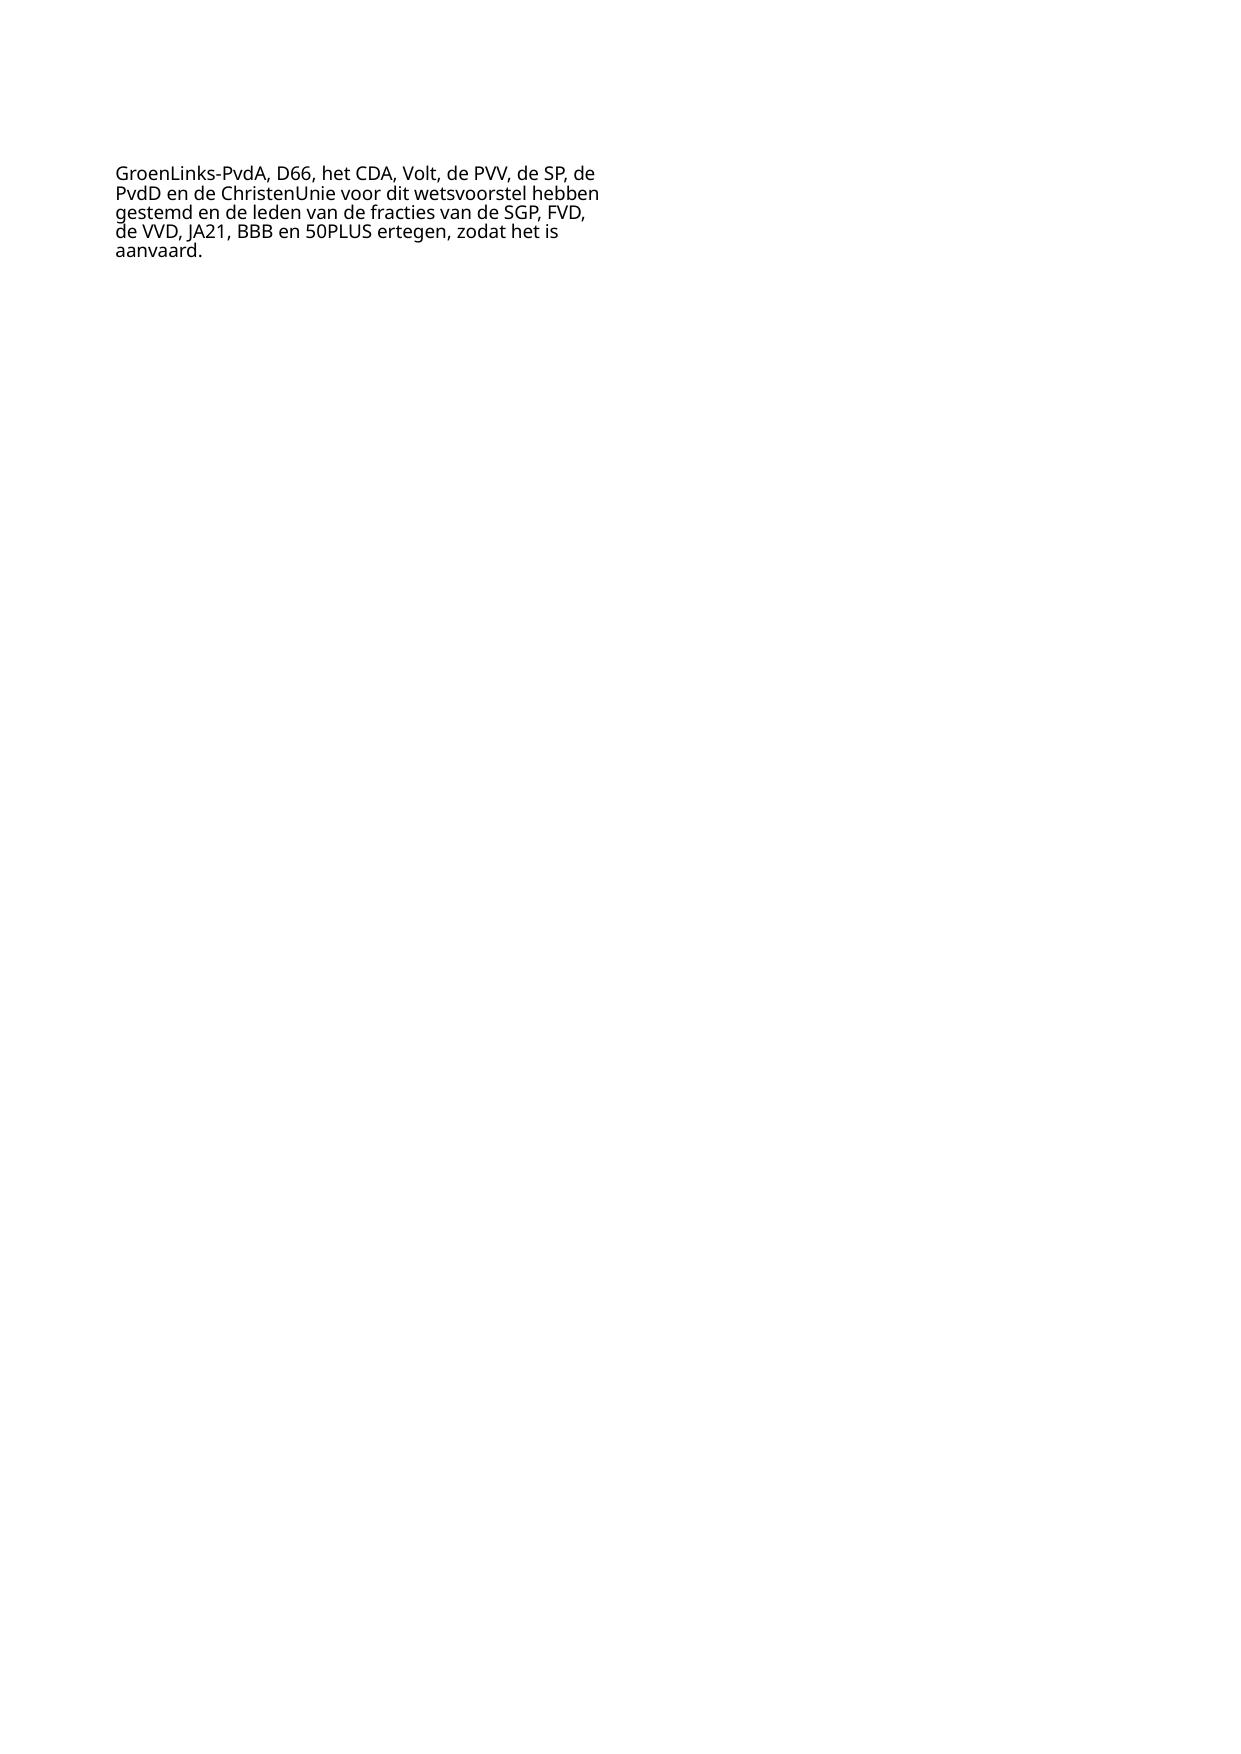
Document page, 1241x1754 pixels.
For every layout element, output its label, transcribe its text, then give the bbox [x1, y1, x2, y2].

text GroenLinks-PvdA, D66, het CDA, Volt, de PVV, de SP, de PvdD en de ChristenUnie voor dit wetsvoorstel hebben gestemd en de leden van de fracties van de SGP, FVD, de VVD, JA21, BBB en 50PLUS ertegen, zodat het is aanvaard. [115, 165, 605, 262]
